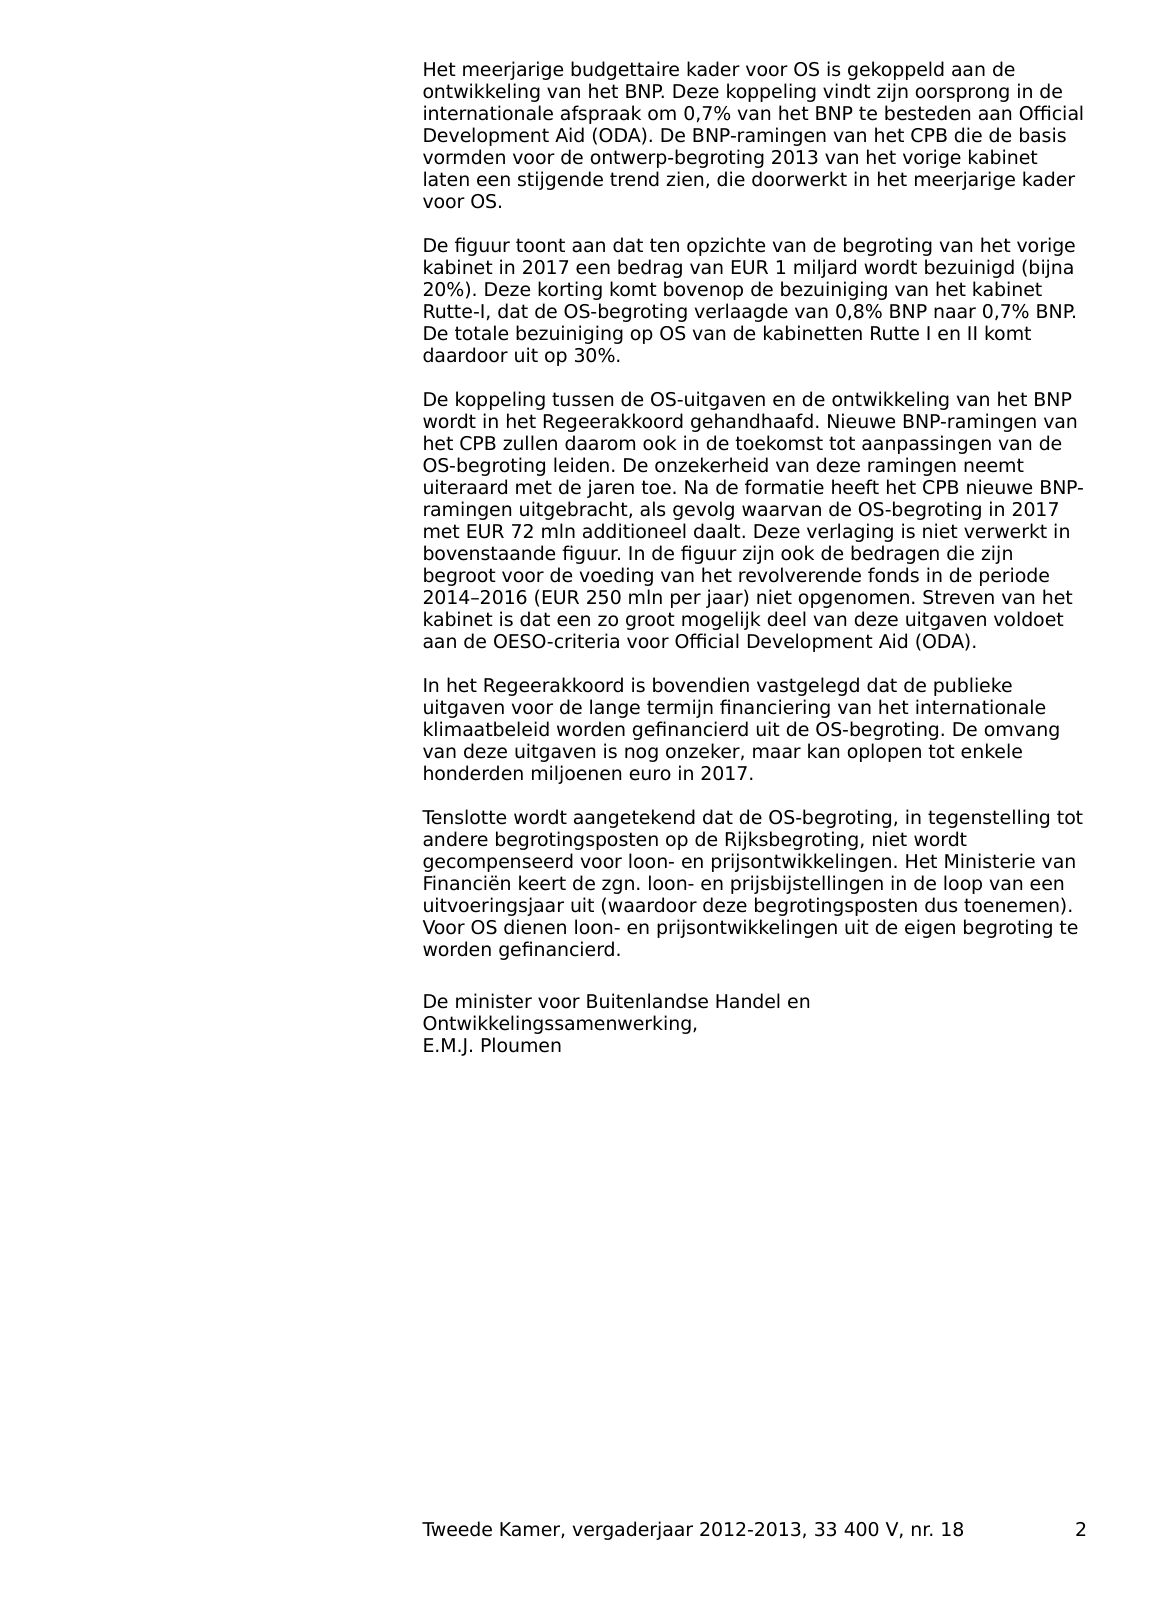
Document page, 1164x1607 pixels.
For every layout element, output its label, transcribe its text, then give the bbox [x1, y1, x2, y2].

text De minister voor Buitenlandse Handel en Ontwikkelingssamenwerking, E.M.J. Ploumen [422, 991, 1087, 1057]
text Tenslotte wordt aangetekend dat de OS-begroting, in tegenstelling tot andere begrotingsposten op de Rijksbegroting, niet wordt gecompenseerd voor loon- en prijsontwikkelingen. Het Ministerie van Financiën keert de zgn. loon- en prijsbijstellingen in de loop van een uitvoeringsjaar uit (waardoor deze begrotingsposten dus toenemen). Voor OS dienen loon- en prijsontwikkelingen uit de eigen begroting te worden gefinancierd. [422, 807, 1087, 961]
text De koppeling tussen de OS-uitgaven en de ontwikkeling van het BNP wordt in het Regeerakkoord gehandhaafd. Nieuwe BNP-ramingen van het CPB zullen daarom ook in de toekomst tot aanpassingen van de OS-begroting leiden. De onzekerheid van deze ramingen neemt uiteraard met de jaren toe. Na de formatie heeft het CPB nieuwe BNP-ramingen uitgebracht, als gevolg waarvan de OS-begroting in 2017 met EUR 72 mln additioneel daalt. Deze verlaging is niet verwerkt in bovenstaande figuur. In de figuur zijn ook de bedragen die zijn begroot voor de voeding van het revolverende fonds in de periode 2014–2016 (EUR 250 mln per jaar) niet opgenomen. Streven van het kabinet is dat een zo groot mogelijk deel van deze uitgaven voldoet aan de OESO-criteria voor Official Development Aid (ODA). [422, 389, 1087, 653]
text Het meerjarige budgettaire kader voor OS is gekoppeld aan de ontwikkeling van het BNP. Deze koppeling vindt zijn oorsprong in de internationale afspraak om 0,7% van het BNP te besteden aan Official Development Aid (ODA). De BNP-ramingen van het CPB die de basis vormden voor de ontwerp-begroting 2013 van het vorige kabinet laten een stijgende trend zien, die doorwerkt in het meerjarige kader voor OS. [422, 59, 1087, 213]
text De figuur toont aan dat ten opzichte van de begroting van het vorige kabinet in 2017 een bedrag van EUR 1 miljard wordt bezuinigd (bijna 20%). Deze korting komt bovenop de bezuiniging van het kabinet Rutte-I, dat de OS-begroting verlaagde van 0,8% BNP naar 0,7% BNP. De totale bezuiniging op OS van de kabinetten Rutte I en II komt daardoor uit op 30%. [422, 235, 1087, 367]
text In het Regeerakkoord is bovendien vastgelegd dat de publieke uitgaven voor de lange termijn financiering van het internationale klimaatbeleid worden gefinancierd uit de OS-begroting. De omvang van deze uitgaven is nog onzeker, maar kan oplopen tot enkele honderden miljoenen euro in 2017. [422, 675, 1087, 785]
